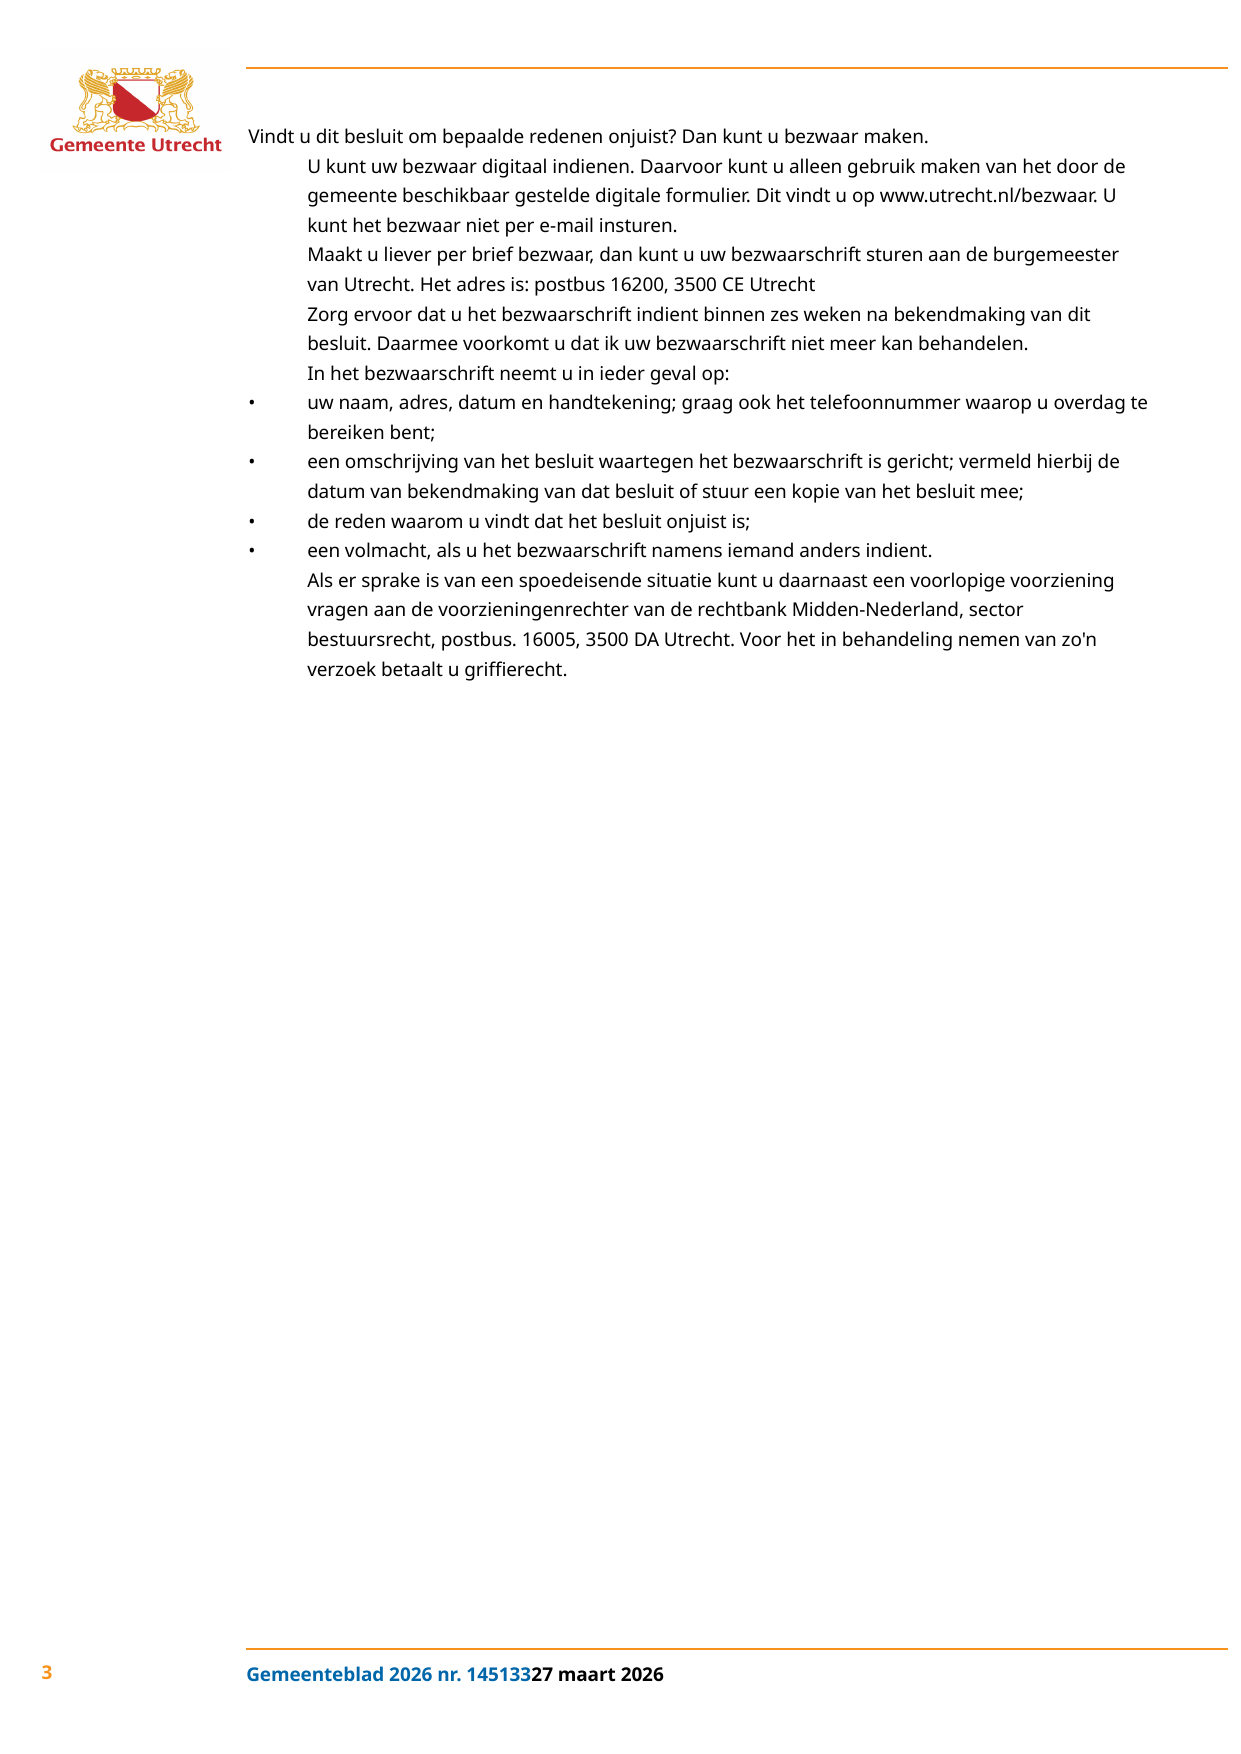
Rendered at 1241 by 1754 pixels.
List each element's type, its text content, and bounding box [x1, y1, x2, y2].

list een omschrijving van het besluit waartegen het bezwaarschrift is gericht; vermeld hierbij de datum van bekendmaking van dat besluit of stuur een kopie van het besluit mee; [248, 449, 1152, 504]
list Zorg ervoor dat u het bezwaarschrift indient binnen zes weken na bekendmaking van dit besluit. Daarmee voorkomt u dat ik uw bezwaarschrift niet meer kan behandelen. [248, 301, 1152, 356]
list Maakt u liever per brief bezwaar, dan kunt u uw bezwaarschrift sturen aan de burgemeester van Utrecht. Het adres is: postbus 16200, 3500 CE Utrecht [248, 242, 1152, 297]
picture [41, 47, 231, 172]
list uw naam, adres, datum en handtekening; graag ook het telefoonnummer waarop u overdag te bereiken bent; [248, 389, 1152, 445]
list een volmacht, als u het bezwaarschrift namens iemand anders indient. [248, 537, 1152, 563]
list de reden waarom u vindt dat het besluit onjuist is; [248, 508, 1152, 533]
list U kunt uw bezwaar digitaal indienen. Daarvoor kunt u alleen gebruik maken van het door de gemeente beschikbaar gestelde digitale formulier. Dit vindt u op www.utrecht.nl/bezwaar. U kunt het bezwaar niet per e-mail insturen. [248, 153, 1152, 238]
list In het bezwaarschrift neemt u in ieder geval op: [248, 360, 1152, 386]
list Als er sprake is van een spoedeisende situatie kunt u daarnaast een voorlopige voorziening vragen aan de voorzieningenrechter van de rechtbank Midden-Nederland, sector bestuursrecht, postbus. 16005, 3500 DA Utrecht. Voor het in behandeling nemen van zo'n verzoek betaalt u griffierecht. [248, 567, 1152, 681]
text Vindt u dit besluit om bepaalde redenen onjuist? Dan kunt u bezwaar maken. [248, 123, 1152, 149]
